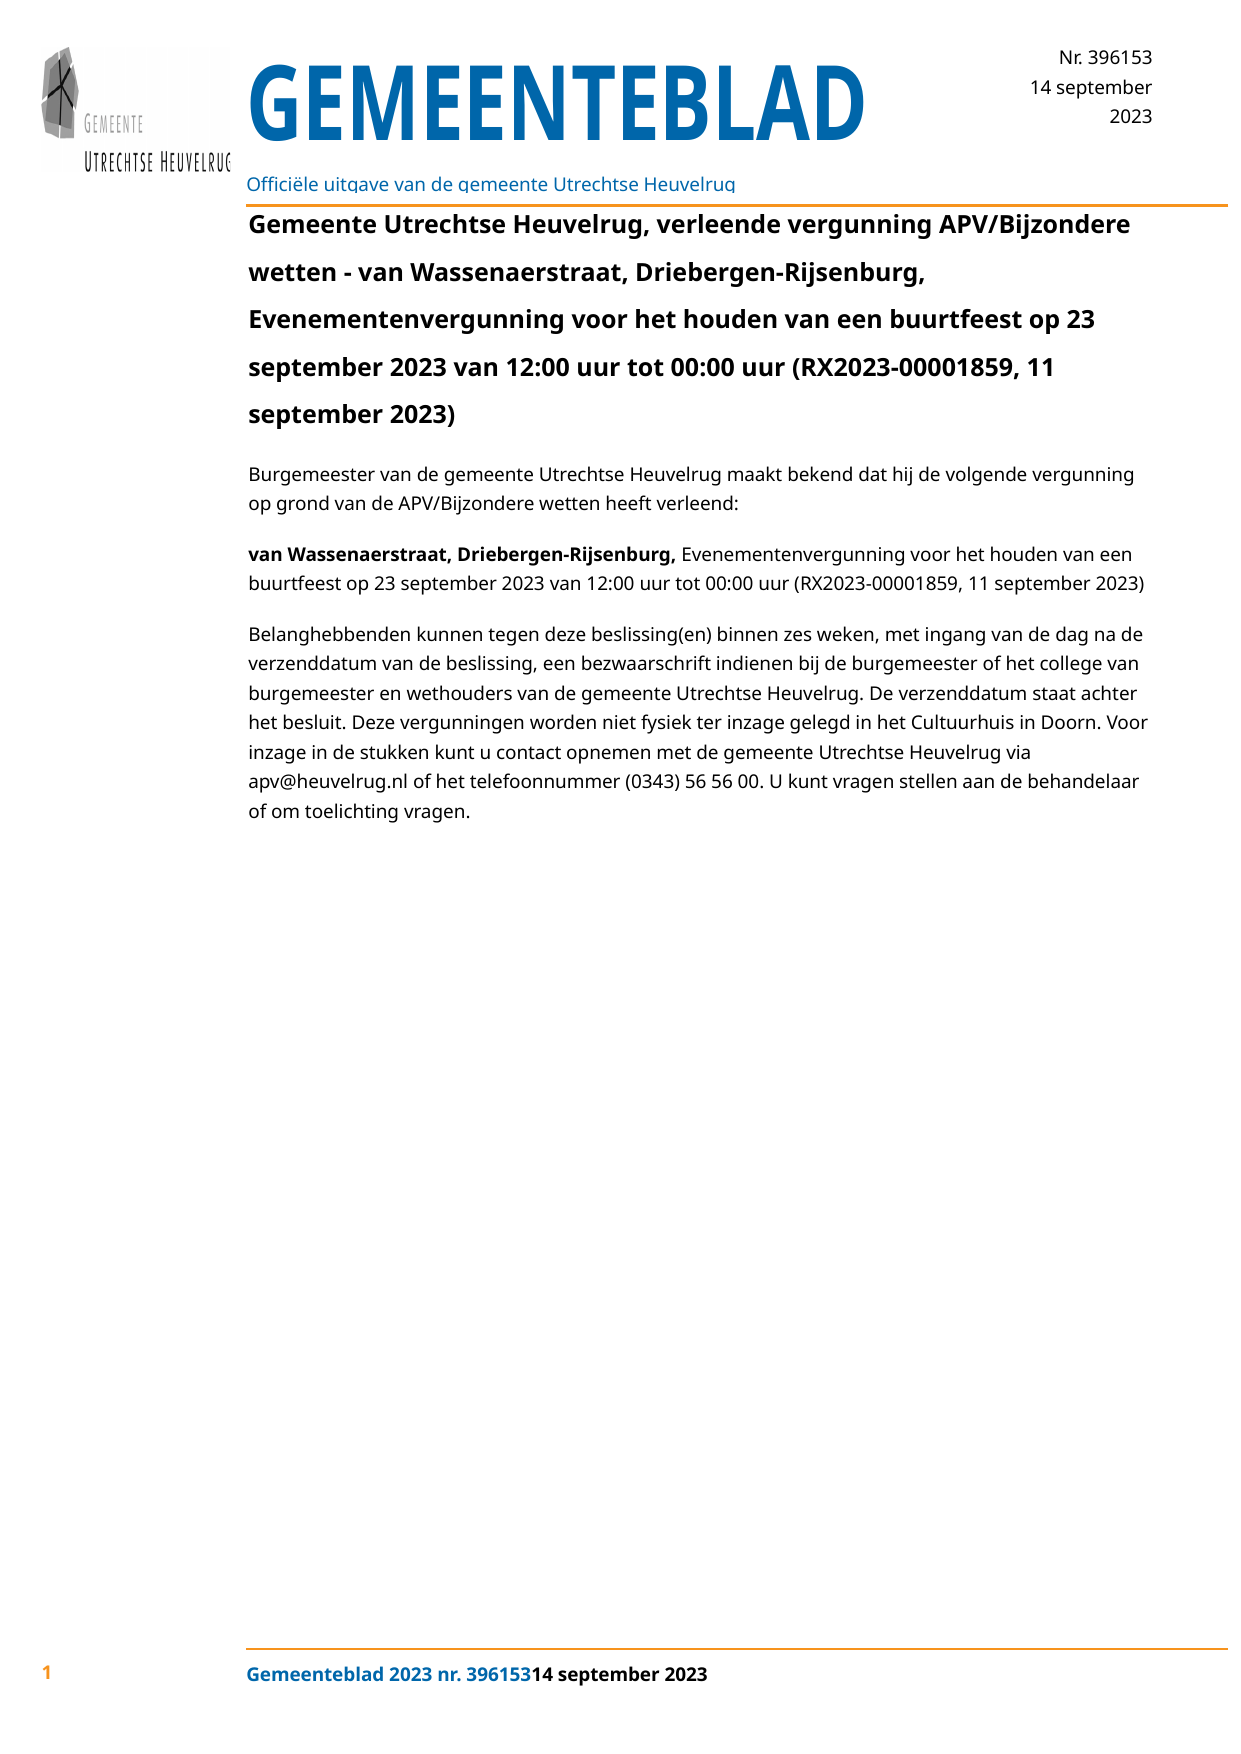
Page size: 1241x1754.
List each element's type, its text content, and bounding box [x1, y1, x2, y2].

text Belanghebbenden kunnen tegen deze beslissing(en) binnen zes weken, met ingang van de dag na de verzenddatum van de beslissing, een bezwaarschrift indienen bij de burgemeester of het college van burgemeester en wethouders van de gemeente Utrechtse Heuvelrug. De verzenddatum staat achter het besluit. Deze vergunningen worden niet fysiek ter inzage gelegd in het Cultuurhuis in Doorn. Voor inzage in de stukken kunt u contact opnemen met de gemeente Utrechtse Heuvelrug via apv@heuvelrug.nl of het telefoonnummer (0343) 56 56 00. U kunt vragen stellen aan de behandelaar of om toelichting vragen. [248, 621, 1152, 824]
text van Wassenaerstraat, Driebergen-Rijsenburg, Evenementenvergunning voor het houden van een buurtfeest op 23 september 2023 van 12:00 uur tot 00:00 uur (RX2023-00001859, 11 september 2023) [248, 541, 1152, 596]
text Gemeente Utrechtse Heuvelrug, verleende vergunning APV/Bijzondere wetten - van Wassenaerstraat, Driebergen-Rijsenburg, Evenementenvergunning voor het houden van een buurtfeest op 23 september 2023 van 12:00 uur tot 00:00 uur (RX2023-00001859, 11 september 2023) [248, 207, 1152, 431]
text Burgemeester van de gemeente Utrechtse Heuvelrug maakt bekend dat hij de volgende vergunning op grond van de APV/Bijzondere wetten heeft verleend: [248, 461, 1152, 516]
picture [41, 47, 231, 172]
